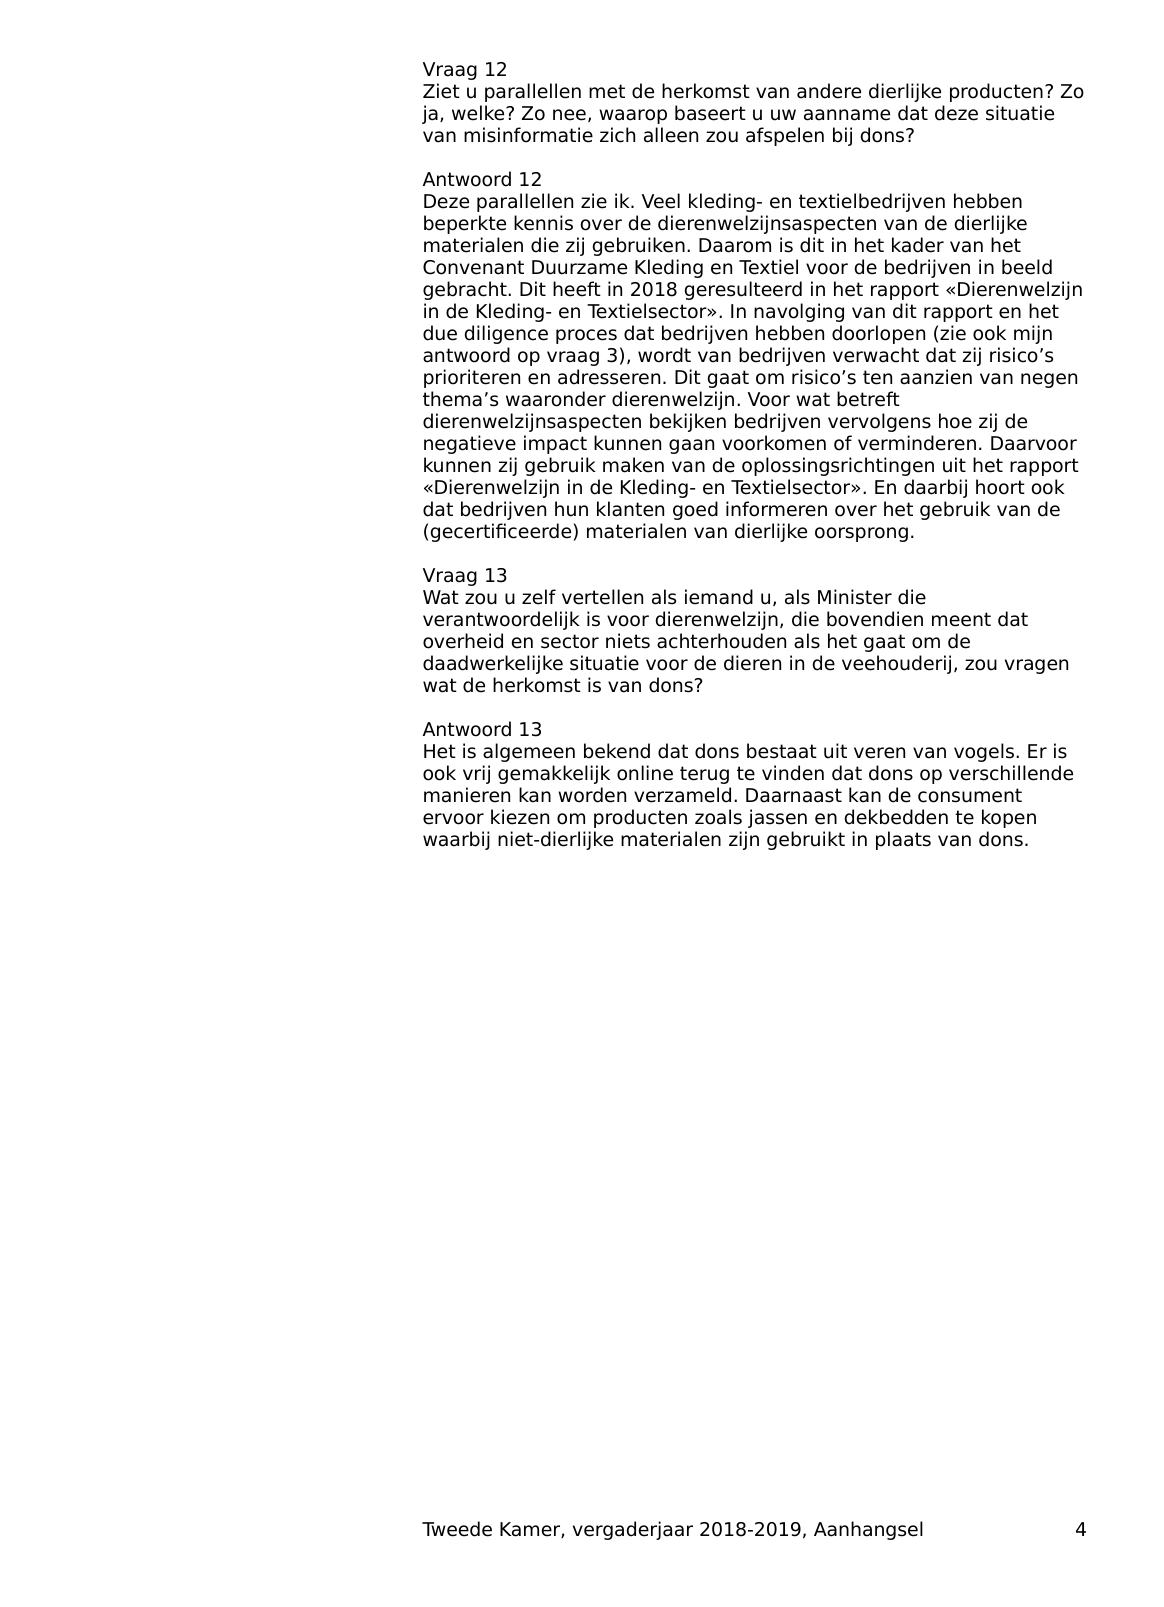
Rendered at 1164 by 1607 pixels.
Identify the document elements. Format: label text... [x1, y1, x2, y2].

text Vraag 12 [422, 59, 1087, 81]
text Wat zou u zelf vertellen als iemand u, als Minister die verantwoordelijk is voor dierenwelzijn, die bovendien meent dat overheid en sector niets achterhouden als het gaat om de daadwerkelijke situatie voor de dieren in de veehouderij, zou vragen wat de herkomst is van dons? [422, 587, 1087, 697]
text Antwoord 12 [422, 169, 1087, 191]
text Het is algemeen bekend dat dons bestaat uit veren van vogels. Er is ook vrij gemakkelijk online terug te vinden dat dons op verschillende manieren kan worden verzameld. Daarnaast kan de consument ervoor kiezen om producten zoals jassen en dekbedden te kopen waarbij niet-dierlijke materialen zijn gebruikt in plaats van dons. [422, 741, 1087, 851]
text Ziet u parallellen met de herkomst van andere dierlijke producten? Zo ja, welke? Zo nee, waarop baseert u uw aanname dat deze situatie van misinformatie zich alleen zou afspelen bij dons? [422, 81, 1087, 147]
text Vraag 13 [422, 565, 1087, 587]
text Antwoord 13 [422, 719, 1087, 741]
text Deze parallellen zie ik. Veel kleding- en textielbedrijven hebben beperkte kennis over de dierenwelzijnsaspecten van de dierlijke materialen die zij gebruiken. Daarom is dit in het kader van het Convenant Duurzame Kleding en Textiel voor de bedrijven in beeld gebracht. Dit heeft in 2018 geresulteerd in het rapport «Dierenwelzijn in de Kleding- en Textielsector». In navolging van dit rapport en het due diligence proces dat bedrijven hebben doorlopen (zie ook mijn antwoord op vraag 3), wordt van bedrijven verwacht dat zij risico’s prioriteren en adresseren. Dit gaat om risico’s ten aanzien van negen thema’s waaronder dierenwelzijn. Voor wat betreft dierenwelzijnsaspecten bekijken bedrijven vervolgens hoe zij de negatieve impact kunnen gaan voorkomen of verminderen. Daarvoor kunnen zij gebruik maken van de oplossingsrichtingen uit het rapport «Dierenwelzijn in de Kleding- en Textielsector». En daarbij hoort ook dat bedrijven hun klanten goed informeren over het gebruik van de (gecertificeerde) materialen van dierlijke oorsprong. [422, 191, 1087, 543]
